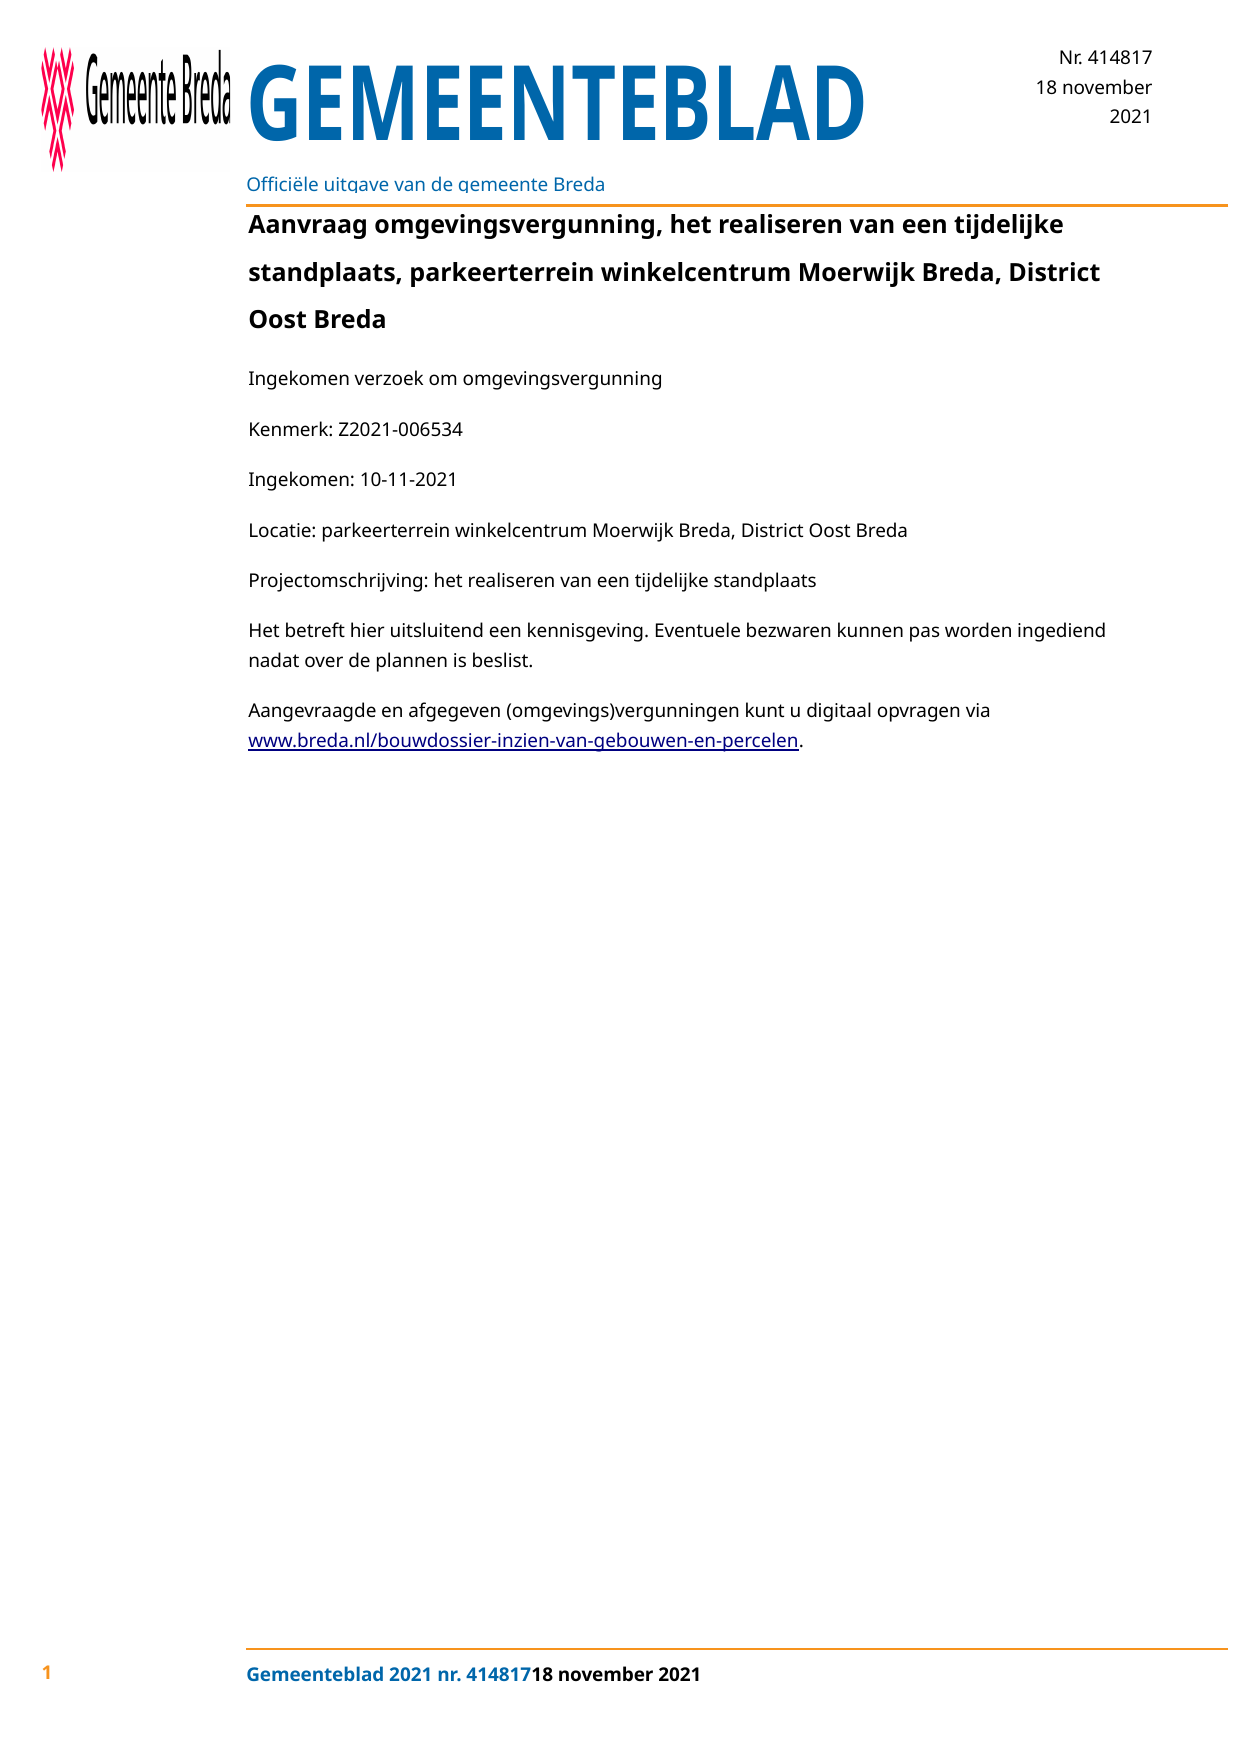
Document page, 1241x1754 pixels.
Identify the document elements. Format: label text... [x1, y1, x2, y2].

text Locatie: parkeerterrein winkelcentrum Moerwijk Breda, District Oost Breda [248, 517, 1152, 542]
text Projectomschrijving: het realiseren van een tijdelijke standplaats [248, 567, 1152, 593]
text Aangevraagde en afgegeven (omgevings)vergunningen kunt u digitaal opvragen via www.breda.nl/bouwdossier-inzien-van-gebouwen-en-percelen. [248, 698, 1152, 753]
text Ingekomen verzoek om omgevingsvergunning [248, 366, 1152, 391]
text Het betreft hier uitsluitend een kennisgeving. Eventuele bezwaren kunnen pas worden ingediend nadat over de plannen is beslist. [248, 618, 1152, 673]
picture [41, 47, 231, 172]
text Aanvraag omgevingsvergunning, het realiseren van een tijdelijke standplaats, parkeerterrein winkelcentrum Moerwijk Breda, District Oost Breda [248, 207, 1152, 336]
text Ingekomen: 10-11-2021 [248, 466, 1152, 492]
text Kenmerk: Z2021-006534 [248, 416, 1152, 442]
